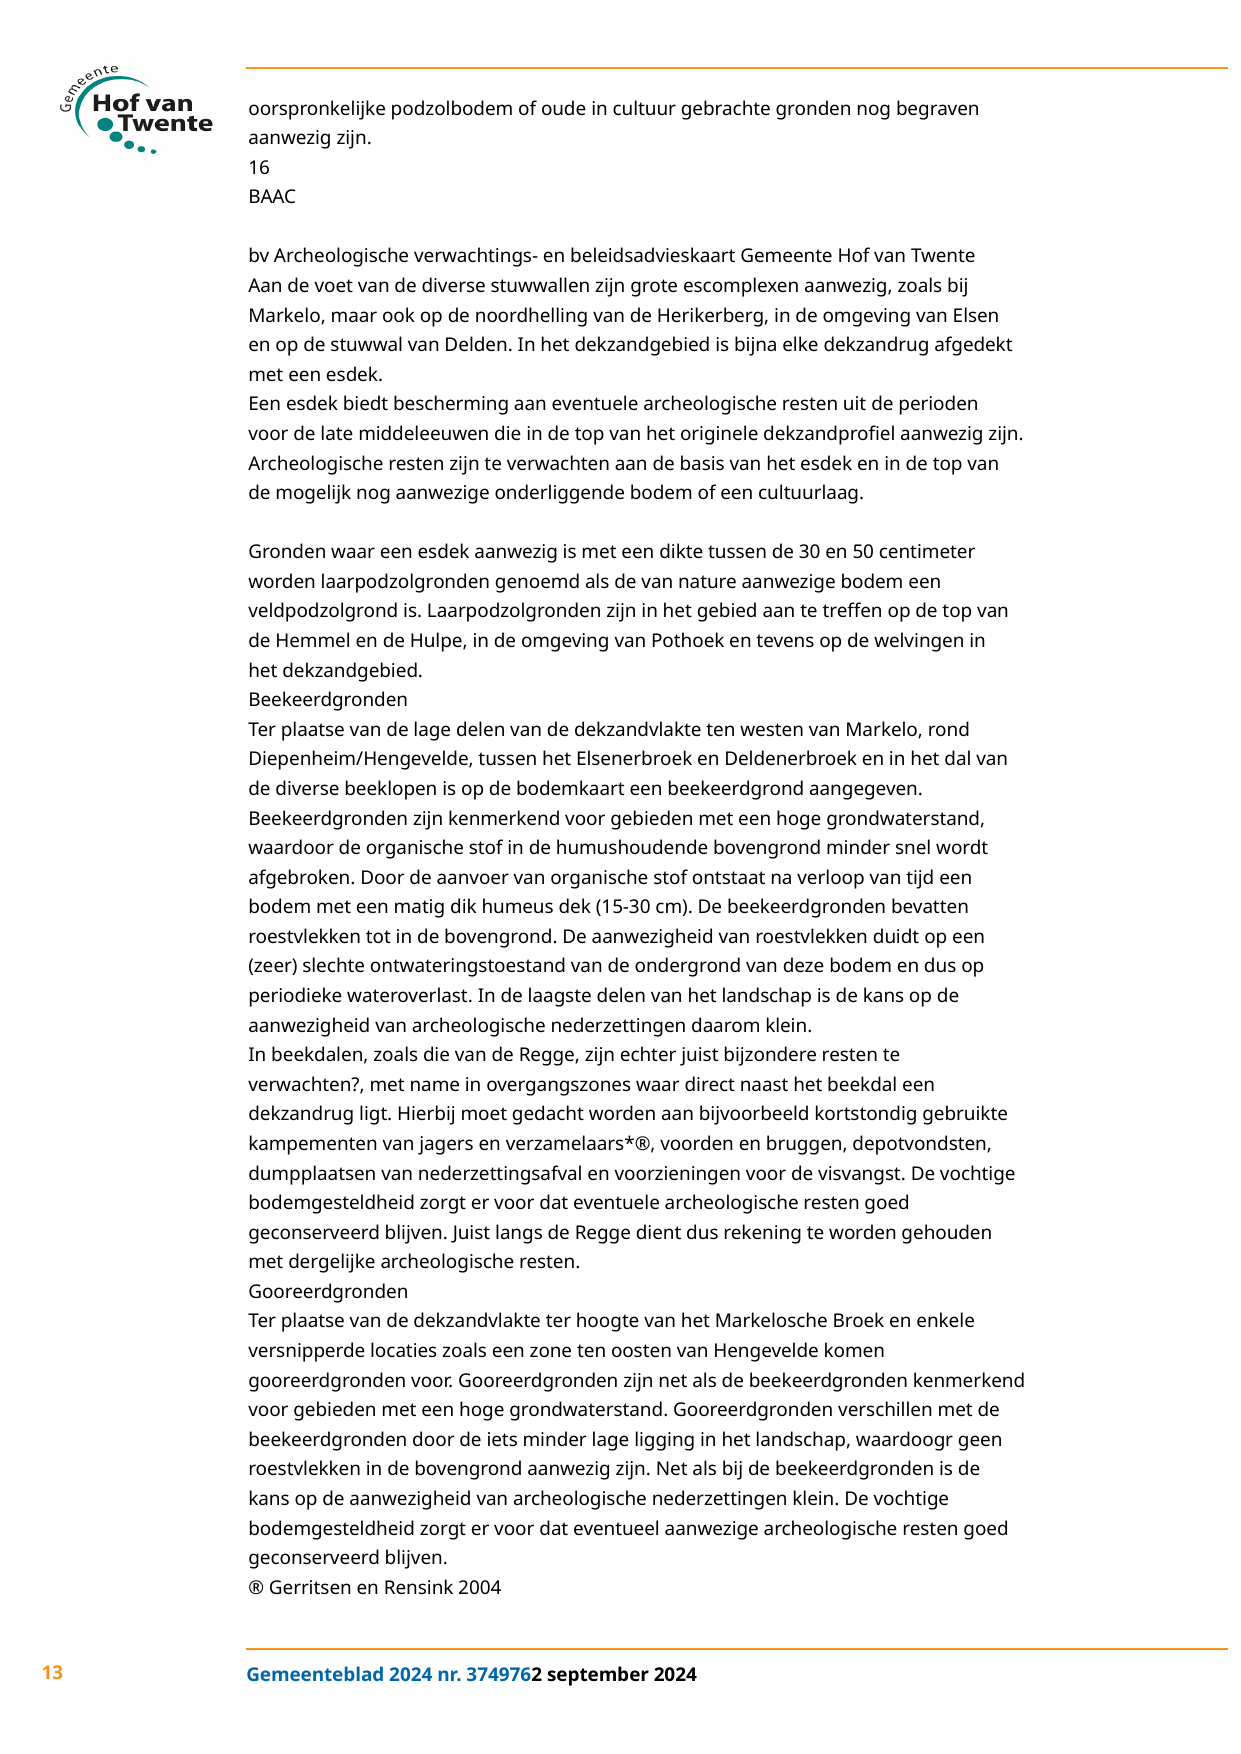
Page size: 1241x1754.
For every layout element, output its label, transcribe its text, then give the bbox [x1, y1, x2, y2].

text met dergelijke archeologische resten. [248, 1248, 1152, 1274]
text Gronden waar een esdek aanwezig is met een dikte tussen de 30 en 50 centimeter [248, 538, 1152, 564]
text voor gebieden met een hoge grondwaterstand. Gooreerdgronden verschillen met de [248, 1396, 1152, 1422]
text dekzandrug ligt. Hierbij moet gedacht worden aan bijvoorbeeld kortstondig gebruikte [248, 1101, 1152, 1126]
text beekeerdgronden door de iets minder lage ligging in het landschap, waardoogr geen [248, 1426, 1152, 1452]
text afgebroken. Door de aanvoer van organische stof ontstaat na verloop van tijd een [248, 864, 1152, 890]
text dumpplaatsen van nederzettingsafval en voorzieningen voor de visvangst. De vochtige [248, 1160, 1152, 1186]
text Een esdek biedt bescherming aan eventuele archeologische resten uit de perioden [248, 391, 1152, 416]
text worden laarpodzolgronden genoemd als de van nature aanwezige bodem een [248, 568, 1152, 594]
text de diverse beeklopen is op de bodemkaart een beekeerdgrond aangegeven. [248, 775, 1152, 801]
text de Hemmel en de Hulpe, in de omgeving van Pothoek en tevens op de welvingen in [248, 627, 1152, 653]
text Archeologische resten zijn te verwachten aan de basis van het esdek en in de top van [248, 450, 1152, 476]
text bodemgesteldheid zorgt er voor dat eventueel aanwezige archeologische resten goed [248, 1515, 1152, 1541]
text en op de stuwwal van Delden. In het dekzandgebied is bijna elke dekzandrug afgedekt [248, 331, 1152, 357]
text bodem met een matig dik humeus dek (15-30 cm). De beekeerdgronden bevatten [248, 893, 1152, 919]
text aanwezigheid van archeologische nederzettingen daarom klein. [248, 1012, 1152, 1038]
text ® Gerritsen en Rensink 2004 [248, 1574, 1152, 1600]
text 16 [248, 154, 1152, 180]
text Beekeerdgronden [248, 686, 1152, 712]
text bv Archeologische verwachtings- en beleidsadvieskaart Gemeente Hof van Twente [248, 243, 1152, 268]
text geconserveerd blijven. Juist langs de Regge dient dus rekening te worden gehouden [248, 1219, 1152, 1245]
text BAAC [248, 183, 1152, 209]
text versnipperde locaties zoals een zone ten oosten van Hengevelde komen [248, 1337, 1152, 1363]
text veldpodzolgrond is. Laarpodzolgronden zijn in het gebied aan te treffen op de top van [248, 598, 1152, 623]
text Gooreerdgronden [248, 1278, 1152, 1304]
text Aan de voet van de diverse stuwwallen zijn grote escomplexen aanwezig, zoals bij [248, 272, 1152, 298]
text het dekzandgebied. [248, 657, 1152, 683]
text Ter plaatse van de dekzandvlakte ter hoogte van het Markelosche Broek en enkele [248, 1308, 1152, 1333]
text (zeer) slechte ontwateringstoestand van de ondergrond van deze bodem en dus op [248, 953, 1152, 978]
text Beekeerdgronden zijn kenmerkend voor gebieden met een hoge grondwaterstand, [248, 805, 1152, 831]
text kampementen van jagers en verzamelaars*®, voorden en bruggen, depotvondsten, [248, 1130, 1152, 1156]
text Markelo, maar ook op de noordhelling van de Herikerberg, in de omgeving van Elsen [248, 302, 1152, 328]
text Diepenheim/Hengevelde, tussen het Elsenerbroek en Deldenerbroek en in het dal van [248, 746, 1152, 771]
text roestvlekken in de bovengrond aanwezig zijn. Net als bij de beekeerdgronden is de [248, 1456, 1152, 1481]
text oorspronkelijke podzolbodem of oude in cultuur gebrachte gronden nog begraven [248, 95, 1152, 121]
text Ter plaatse van de lage delen van de dekzandvlakte ten westen van Markelo, rond [248, 716, 1152, 742]
text periodieke wateroverlast. In de laagste delen van het landschap is de kans op de [248, 982, 1152, 1008]
text roestvlekken tot in de bovengrond. De aanwezigheid van roestvlekken duidt op een [248, 923, 1152, 949]
text gooreerdgronden voor. Gooreerdgronden zijn net als de beekeerdgronden kenmerkend [248, 1367, 1152, 1393]
text bodemgesteldheid zorgt er voor dat eventuele archeologische resten goed [248, 1189, 1152, 1215]
text aanwezig zijn. [248, 124, 1152, 150]
text kans op de aanwezigheid van archeologische nederzettingen klein. De vochtige [248, 1485, 1152, 1511]
text waardoor de organische stof in de humushoudende bovengrond minder snel wordt [248, 834, 1152, 860]
text de mogelijk nog aanwezige onderliggende bodem of een cultuurlaag. [248, 479, 1152, 505]
text In beekdalen, zoals die van de Regge, zijn echter juist bijzondere resten te [248, 1041, 1152, 1067]
text voor de late middeleeuwen die in de top van het originele dekzandprofiel aanwezig zijn. [248, 420, 1152, 446]
text geconserveerd blijven. [248, 1544, 1152, 1570]
text met een esdek. [248, 361, 1152, 387]
picture [41, 47, 231, 172]
text verwachten?, met name in overgangszones waar direct naast het beekdal een [248, 1071, 1152, 1097]
